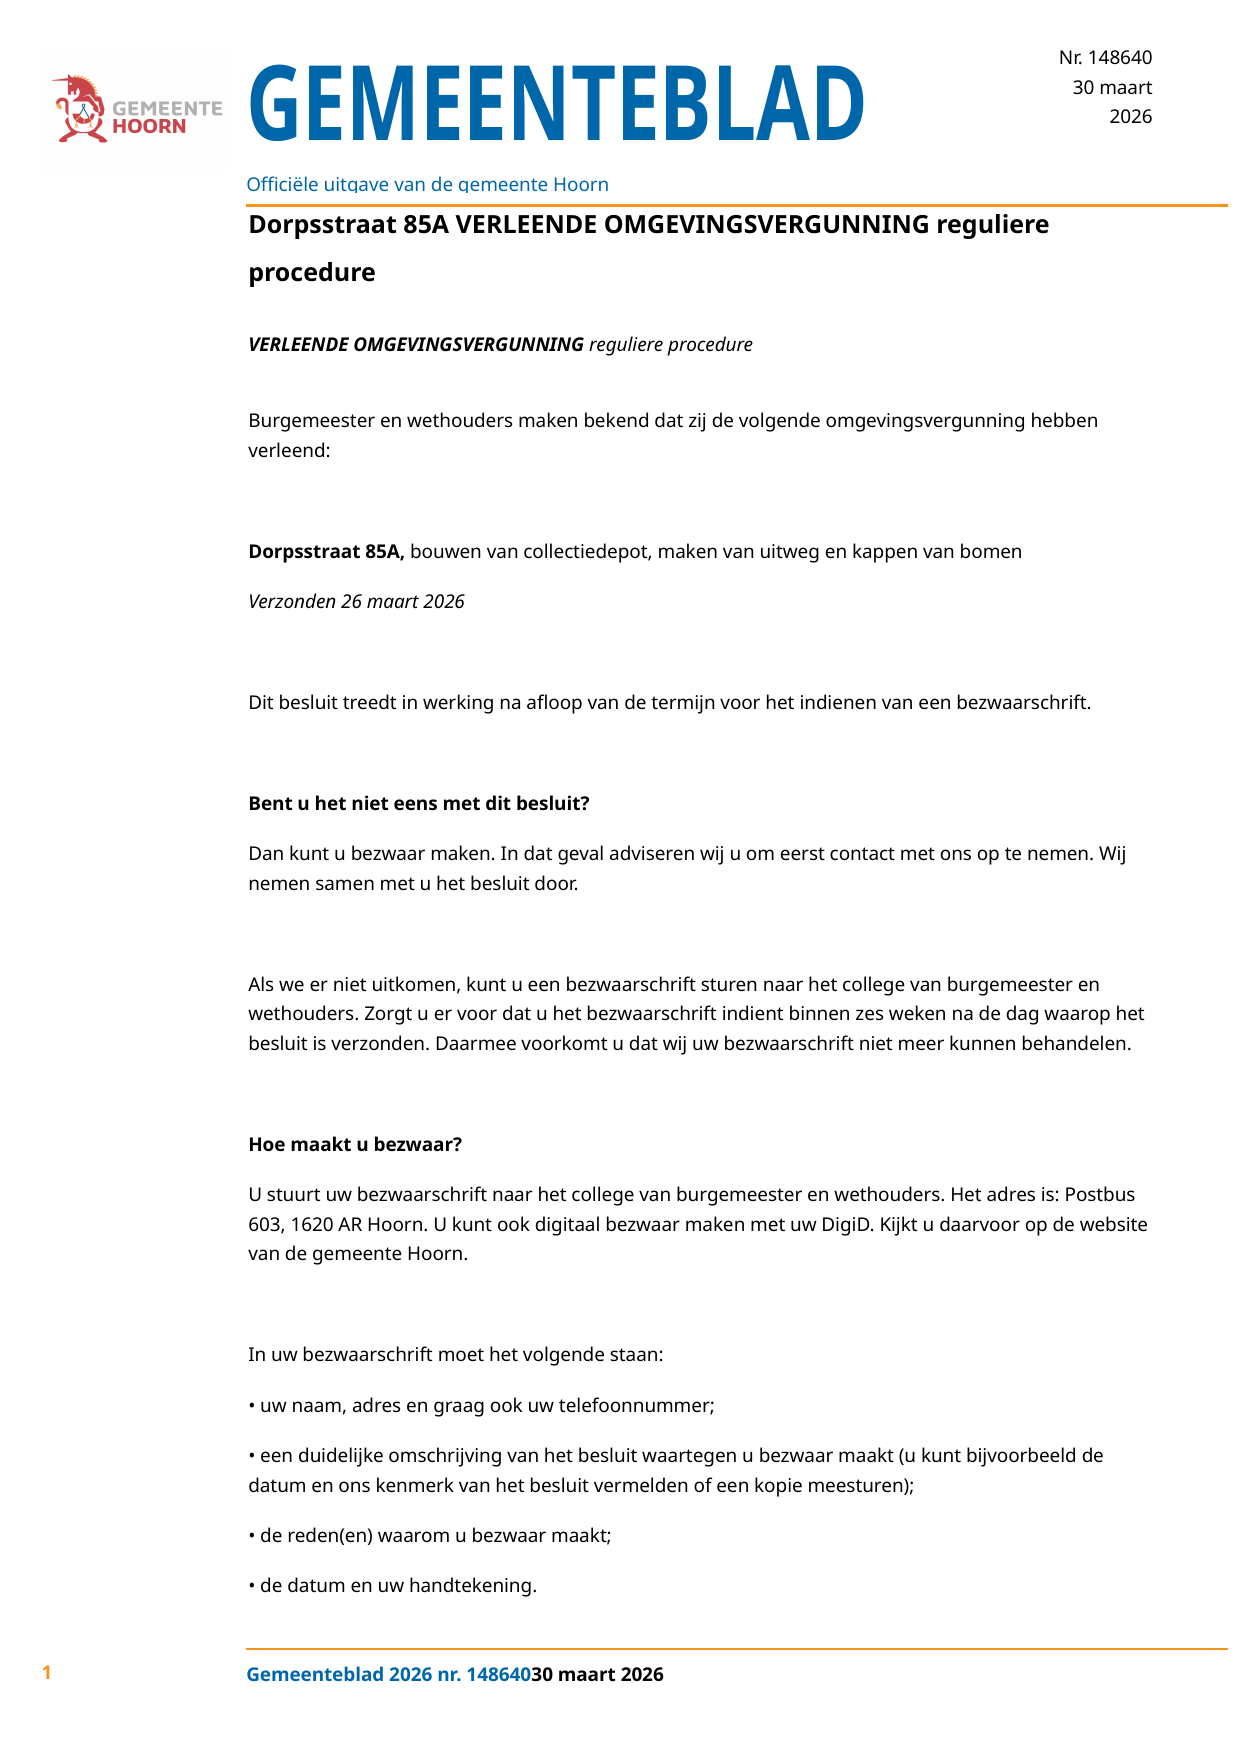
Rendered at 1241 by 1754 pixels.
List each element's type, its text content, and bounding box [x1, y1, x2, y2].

text VERLEENDE OMGEVINGSVERGUNNING reguliere procedure [248, 331, 1152, 357]
text U stuurt uw bezwaarschrift naar het college van burgemeester en wethouders. Het adres is: Postbus 603, 1620 AR Hoorn. U kunt ook digitaal bezwaar maken met uw DigiD. Kijkt u daarvoor op de website van de gemeente Hoorn. [248, 1181, 1152, 1266]
text Dorpsstraat 85A, bouwen van collectiedepot, maken van uitweg en kappen van bomen [248, 538, 1152, 564]
text Burgemeester en wethouders maken bekend dat zij de volgende omgevingsvergunning hebben verleend: [248, 408, 1152, 463]
text Hoe maakt u bezwaar? [248, 1131, 1152, 1157]
text • de datum en uw handtekening. [248, 1573, 1152, 1598]
text In uw bezwaarschrift moet het volgende staan: [248, 1341, 1152, 1367]
text • de reden(en) waarom u bezwaar maakt; [248, 1522, 1152, 1548]
text Dan kunt u bezwaar maken. In dat geval adviseren wij u om eerst contact met ons op te nemen. Wij nemen samen met u het besluit door. [248, 841, 1152, 896]
text Dit besluit treedt in werking na afloop van de termijn voor het indienen van een bezwaarschrift. [248, 689, 1152, 715]
text Bent u het niet eens met dit besluit? [248, 790, 1152, 816]
text Verzonden 26 maart 2026 [248, 588, 1152, 614]
picture [41, 47, 231, 172]
text • uw naam, adres en graag ook uw telefoonnummer; [248, 1392, 1152, 1417]
text • een duidelijke omschrijving van het besluit waartegen u bezwaar maakt (u kunt bijvoorbeeld de datum en ons kenmerk van het besluit vermelden of een kopie meesturen); [248, 1442, 1152, 1497]
text Als we er niet uitkomen, kunt u een bezwaarschrift sturen naar het college van burgemeester en wethouders. Zorgt u er voor dat u het bezwaarschrift indient binnen zes weken na de dag waarop het besluit is verzonden. Daarmee voorkomt u dat wij uw bezwaarschrift niet meer kunnen behandelen. [248, 971, 1152, 1056]
text Dorpsstraat 85A VERLEENDE OMGEVINGSVERGUNNING reguliere procedure [248, 207, 1152, 288]
